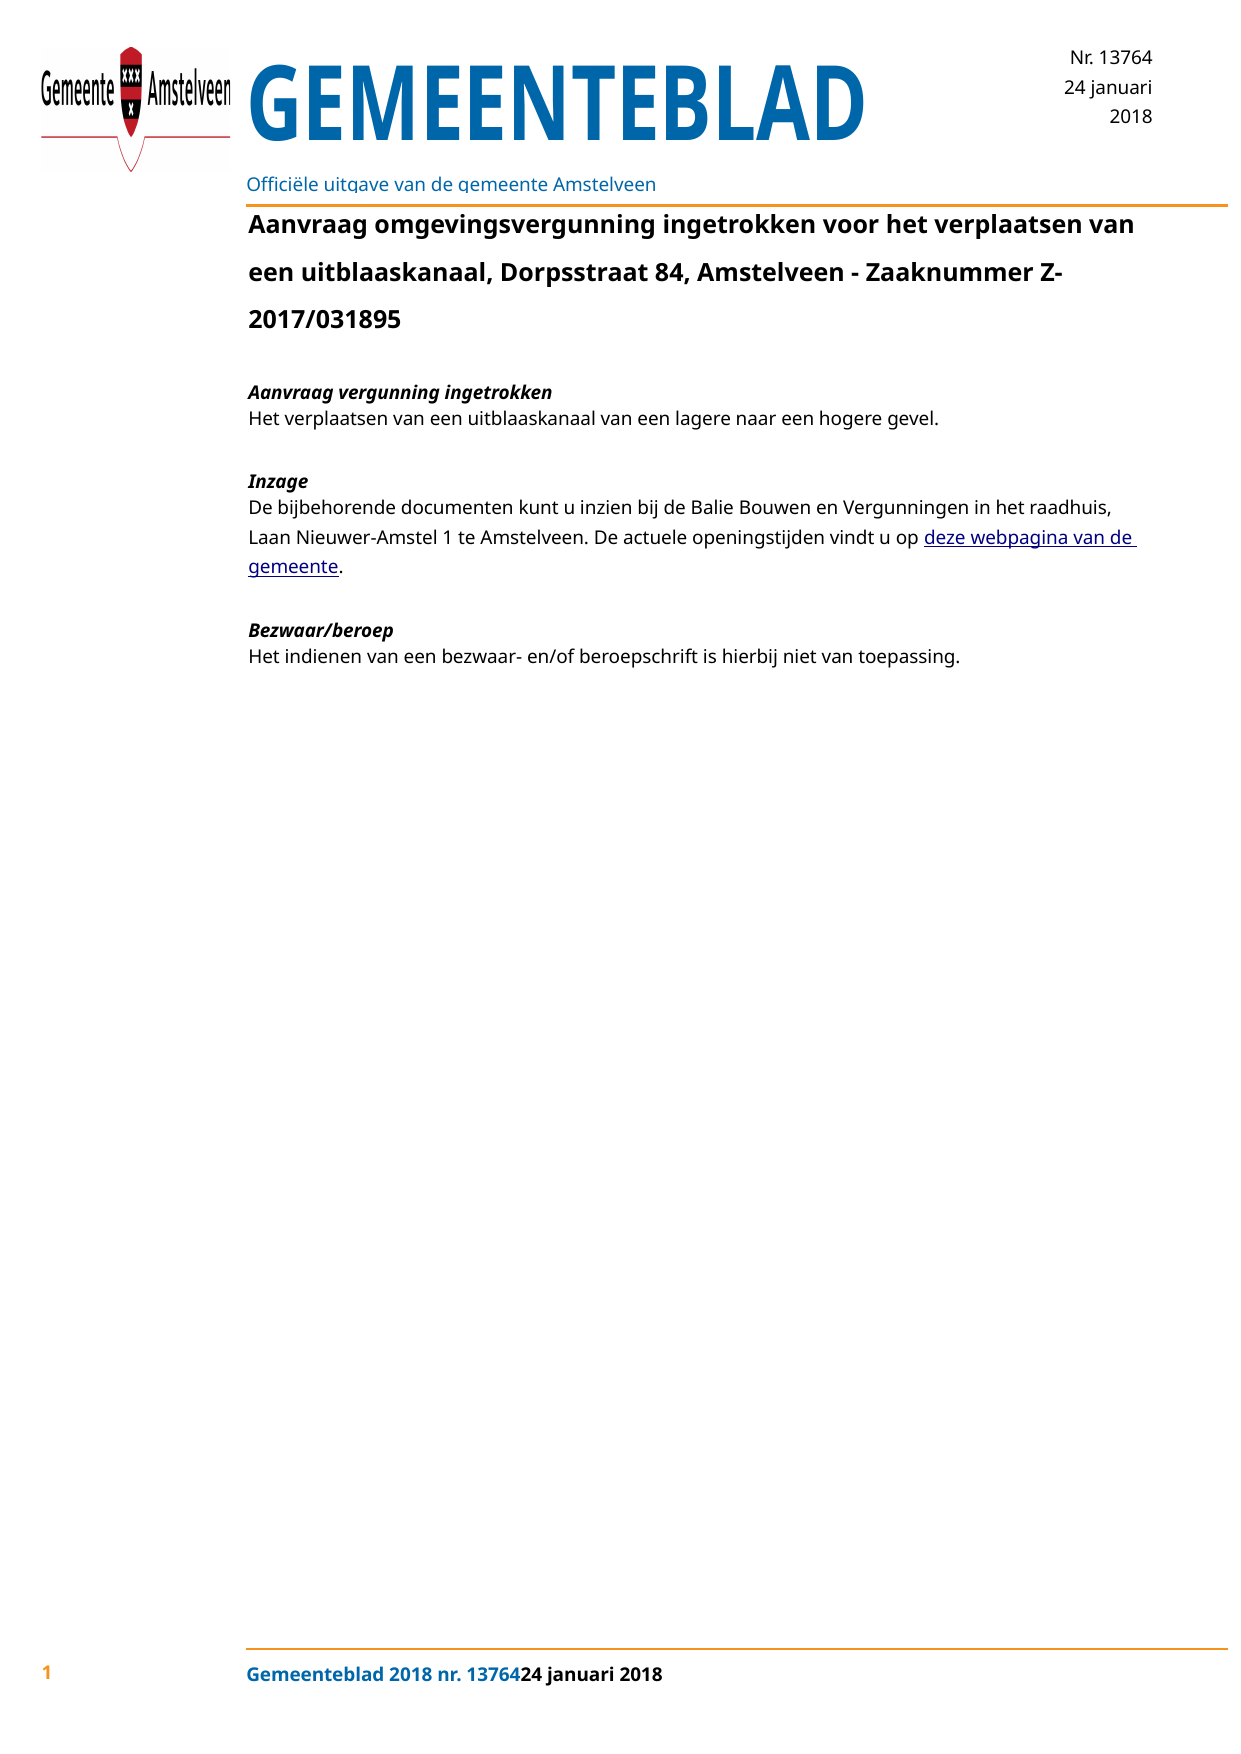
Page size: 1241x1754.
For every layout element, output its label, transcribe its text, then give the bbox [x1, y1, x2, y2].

picture [41, 47, 231, 172]
text Bezwaar/beroep [248, 618, 1152, 643]
text Het verplaatsen van een uitblaaskanaal van een lagere naar een hogere gevel. [248, 405, 1152, 431]
text Het indienen van een bezwaar- en/of beroepschrift is hierbij niet van toepassing. [248, 643, 1152, 669]
text Aanvraag omgevingsvergunning ingetrokken voor het verplaatsen van een uitblaaskanaal, Dorpsstraat 84, Amstelveen - Zaaknummer Z-2017/031895 [248, 207, 1152, 336]
text De bijbehorende documenten kunt u inzien bij de Balie Bouwen en Vergunningen in het raadhuis, Laan Nieuwer-Amstel 1 te Amstelveen. De actuele openingstijden vindt u op deze webpagina van de gemeente. [248, 494, 1152, 579]
text Aanvraag vergunning ingetrokken [248, 379, 1152, 405]
text Inzage [248, 469, 1152, 494]
